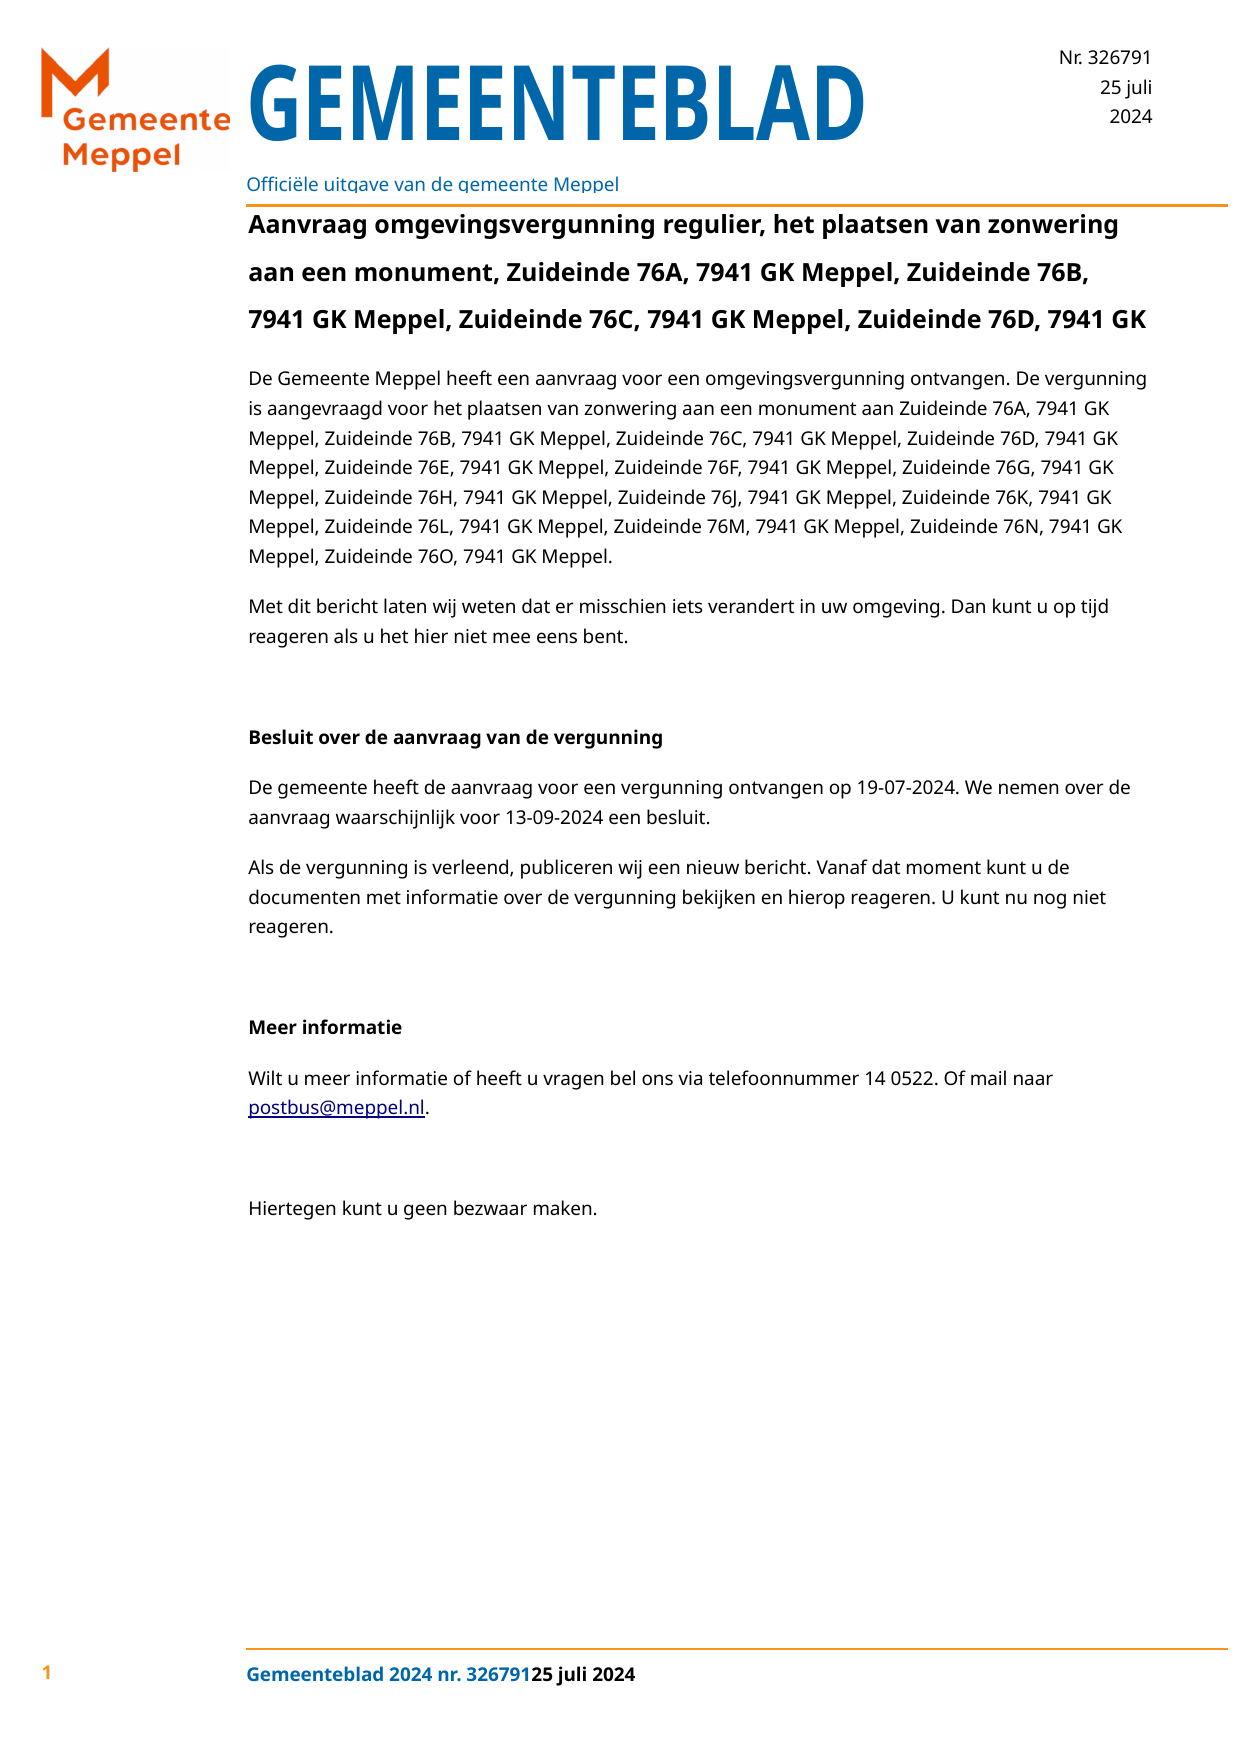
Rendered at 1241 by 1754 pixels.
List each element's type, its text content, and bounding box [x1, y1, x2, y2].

text Wilt u meer informatie of heeft u vragen bel ons via telefoonnummer 14 0522. Of mail naar postbus@meppel.nl. [248, 1065, 1152, 1120]
picture [41, 47, 231, 172]
text De gemeente heeft de aanvraag voor een vergunning ontvangen op 19-07-2024. We nemen over de aanvraag waarschijnlijk voor 13-09-2024 een besluit. [248, 774, 1152, 829]
text Meer informatie [248, 1014, 1152, 1040]
text Aanvraag omgevingsvergunning regulier, het plaatsen van zonwering aan een monument, Zuideinde 76A, 7941 GK Meppel, Zuideinde 76B, 7941 GK Meppel, Zuideinde 76C, 7941 GK Meppel, Zuideinde 76D, 7941 GK [248, 207, 1152, 336]
text Besluit over de aanvraag van de vergunning [248, 724, 1152, 749]
text Met dit bericht laten wij weten dat er misschien iets verandert in uw omgeving. Dan kunt u op tijd reageren als u het hier niet mee eens bent. [248, 593, 1152, 649]
text De Gemeente Meppel heeft een aanvraag voor een omgevingsvergunning ontvangen. De vergunning is aangevraagd voor het plaatsen van zonwering aan een monument aan Zuideinde 76A, 7941 GK Meppel, Zuideinde 76B, 7941 GK Meppel, Zuideinde 76C, 7941 GK Meppel, Zuideinde 76D, 7941 GK Meppel, Zuideinde 76E, 7941 GK Meppel, Zuideinde 76F, 7941 GK Meppel, Zuideinde 76G, 7941 GK Meppel, Zuideinde 76H, 7941 GK Meppel, Zuideinde 76J, 7941 GK Meppel, Zuideinde 76K, 7941 GK Meppel, Zuideinde 76L, 7941 GK Meppel, Zuideinde 76M, 7941 GK Meppel, Zuideinde 76N, 7941 GK Meppel, Zuideinde 76O, 7941 GK Meppel. [248, 366, 1152, 569]
text Hiertegen kunt u geen bezwaar maken. [248, 1195, 1152, 1221]
text Als de vergunning is verleend, publiceren wij een nieuw bericht. Vanaf dat moment kunt u de documenten met informatie over de vergunning bekijken en hierop reageren. U kunt nu nog niet reageren. [248, 854, 1152, 939]
